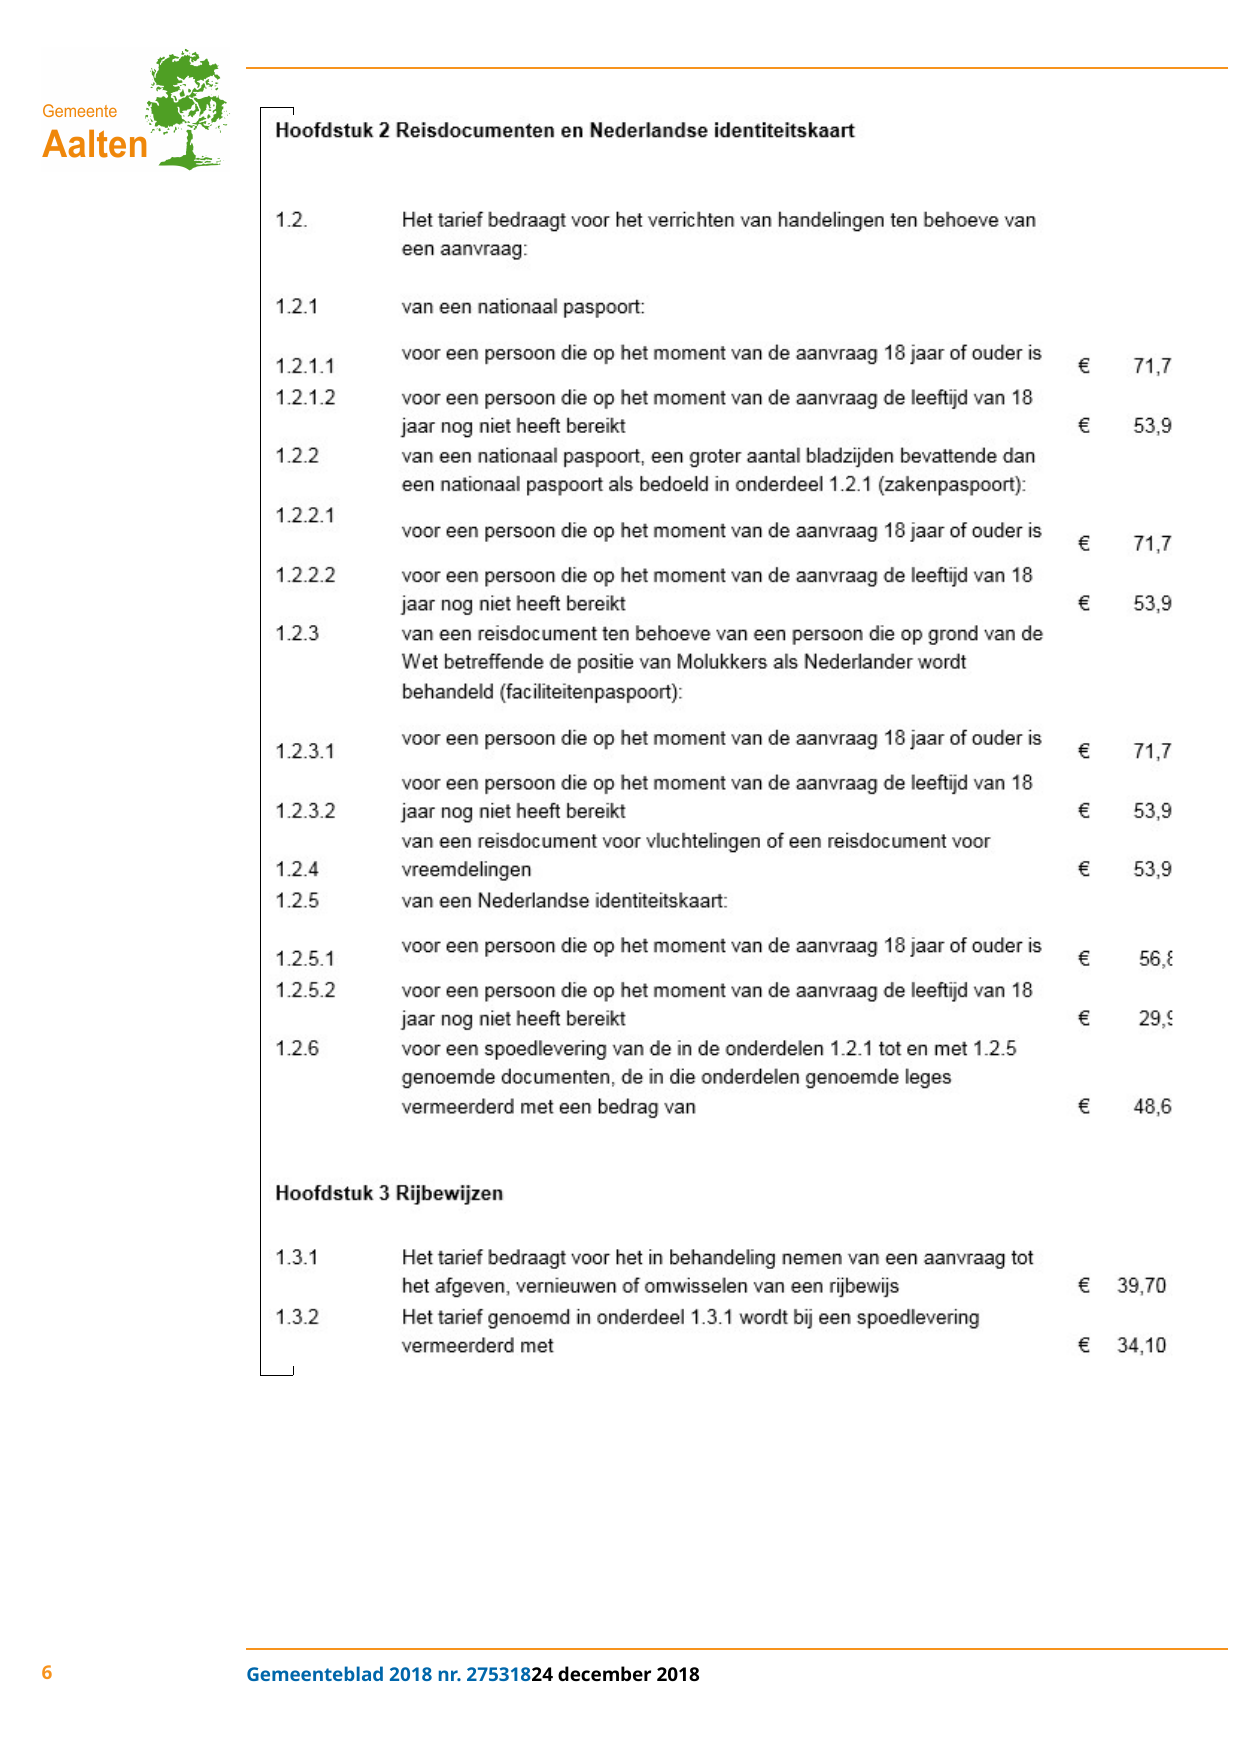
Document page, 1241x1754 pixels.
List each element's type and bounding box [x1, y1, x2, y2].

picture [41, 47, 231, 172]
picture [268, 115, 1173, 1366]
